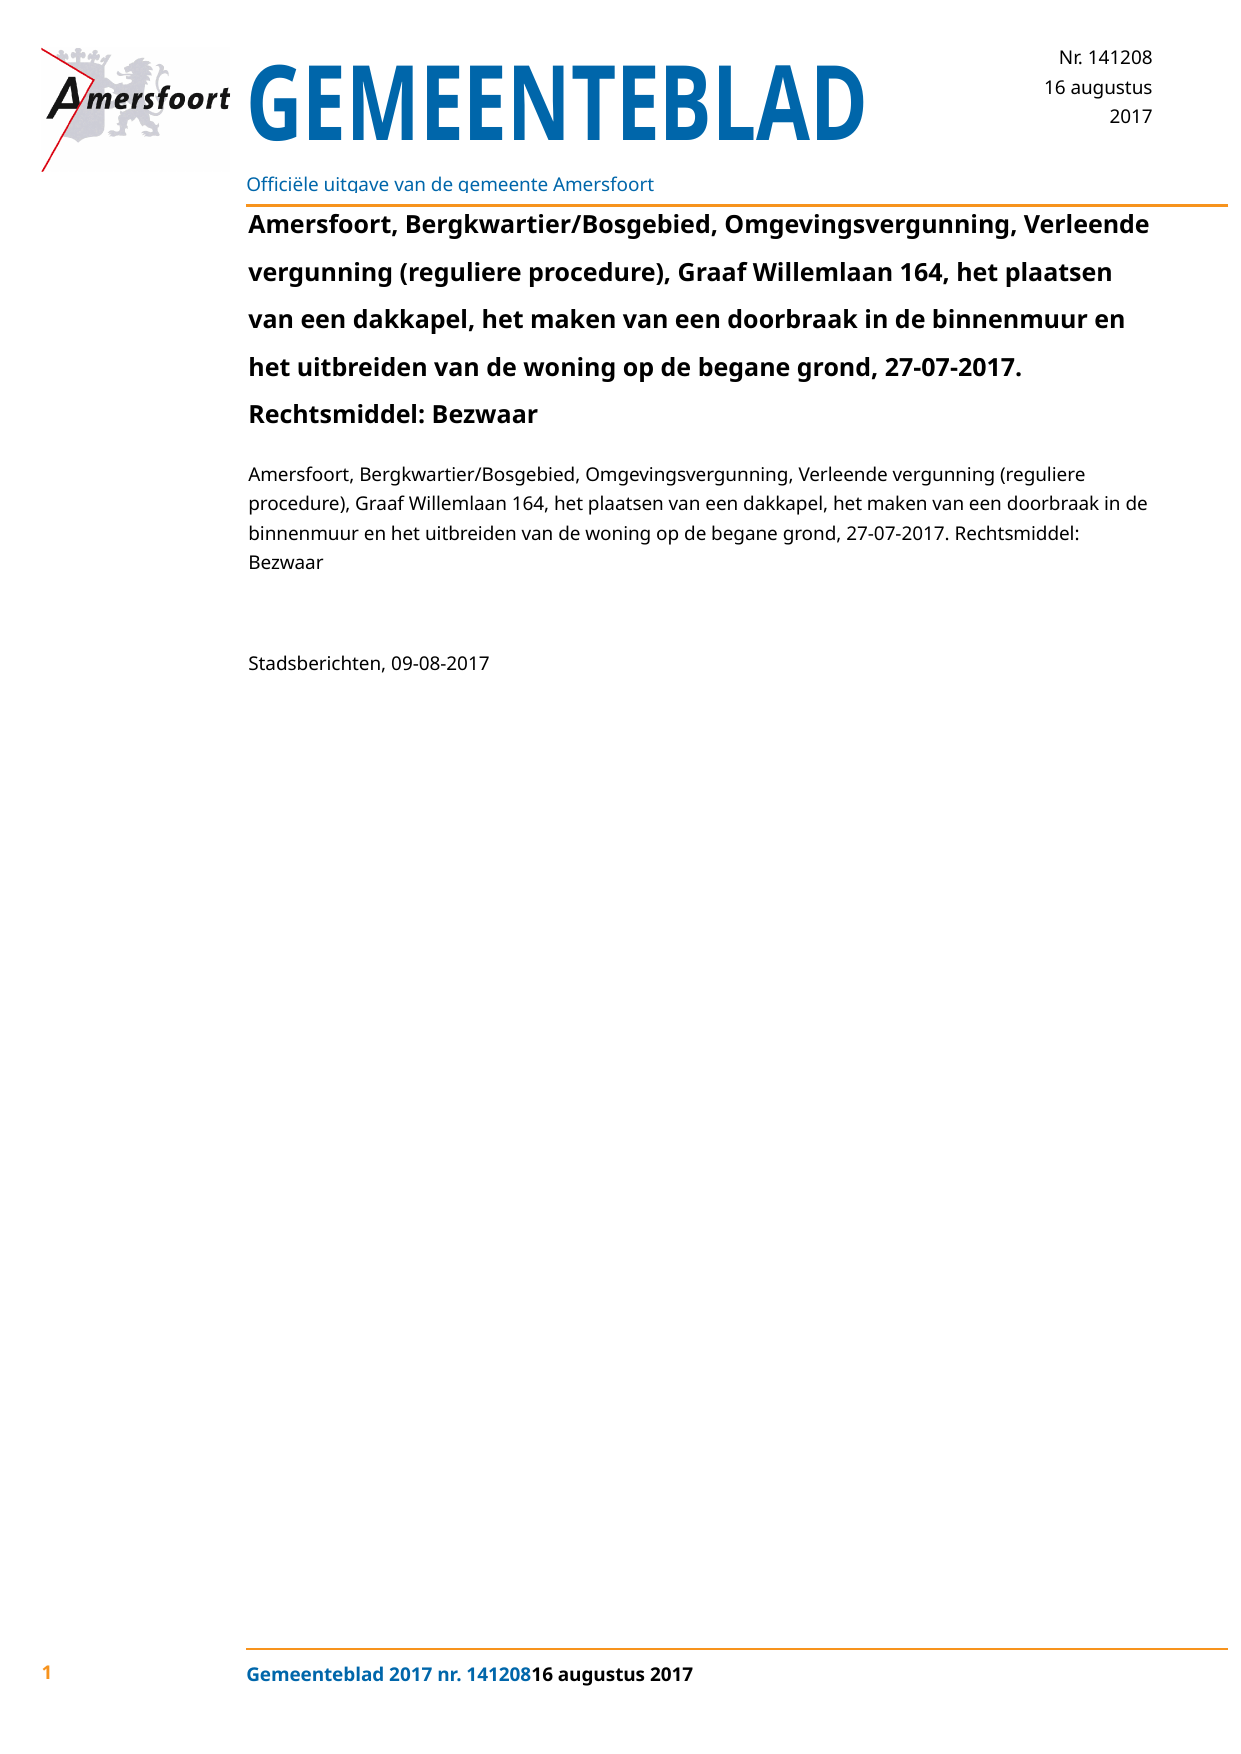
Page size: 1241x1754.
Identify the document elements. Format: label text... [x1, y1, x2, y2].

text Amersfoort, Bergkwartier/Bosgebied, Omgevingsvergunning, Verleende vergunning (reguliere procedure), Graaf Willemlaan 164, het plaatsen van een dakkapel, het maken van een doorbraak in de binnenmuur en het uitbreiden van de woning op de begane grond, 27-07-2017. Rechtsmiddel: Bezwaar [248, 207, 1152, 431]
text Amersfoort, Bergkwartier/Bosgebied, Omgevingsvergunning, Verleende vergunning (reguliere procedure), Graaf Willemlaan 164, het plaatsen van een dakkapel, het maken van een doorbraak in de binnenmuur en het uitbreiden van de woning op de begane grond, 27-07-2017. Rechtsmiddel: Bezwaar [248, 461, 1152, 575]
picture [41, 47, 231, 172]
text Stadsberichten, 09-08-2017 [248, 650, 1152, 676]
